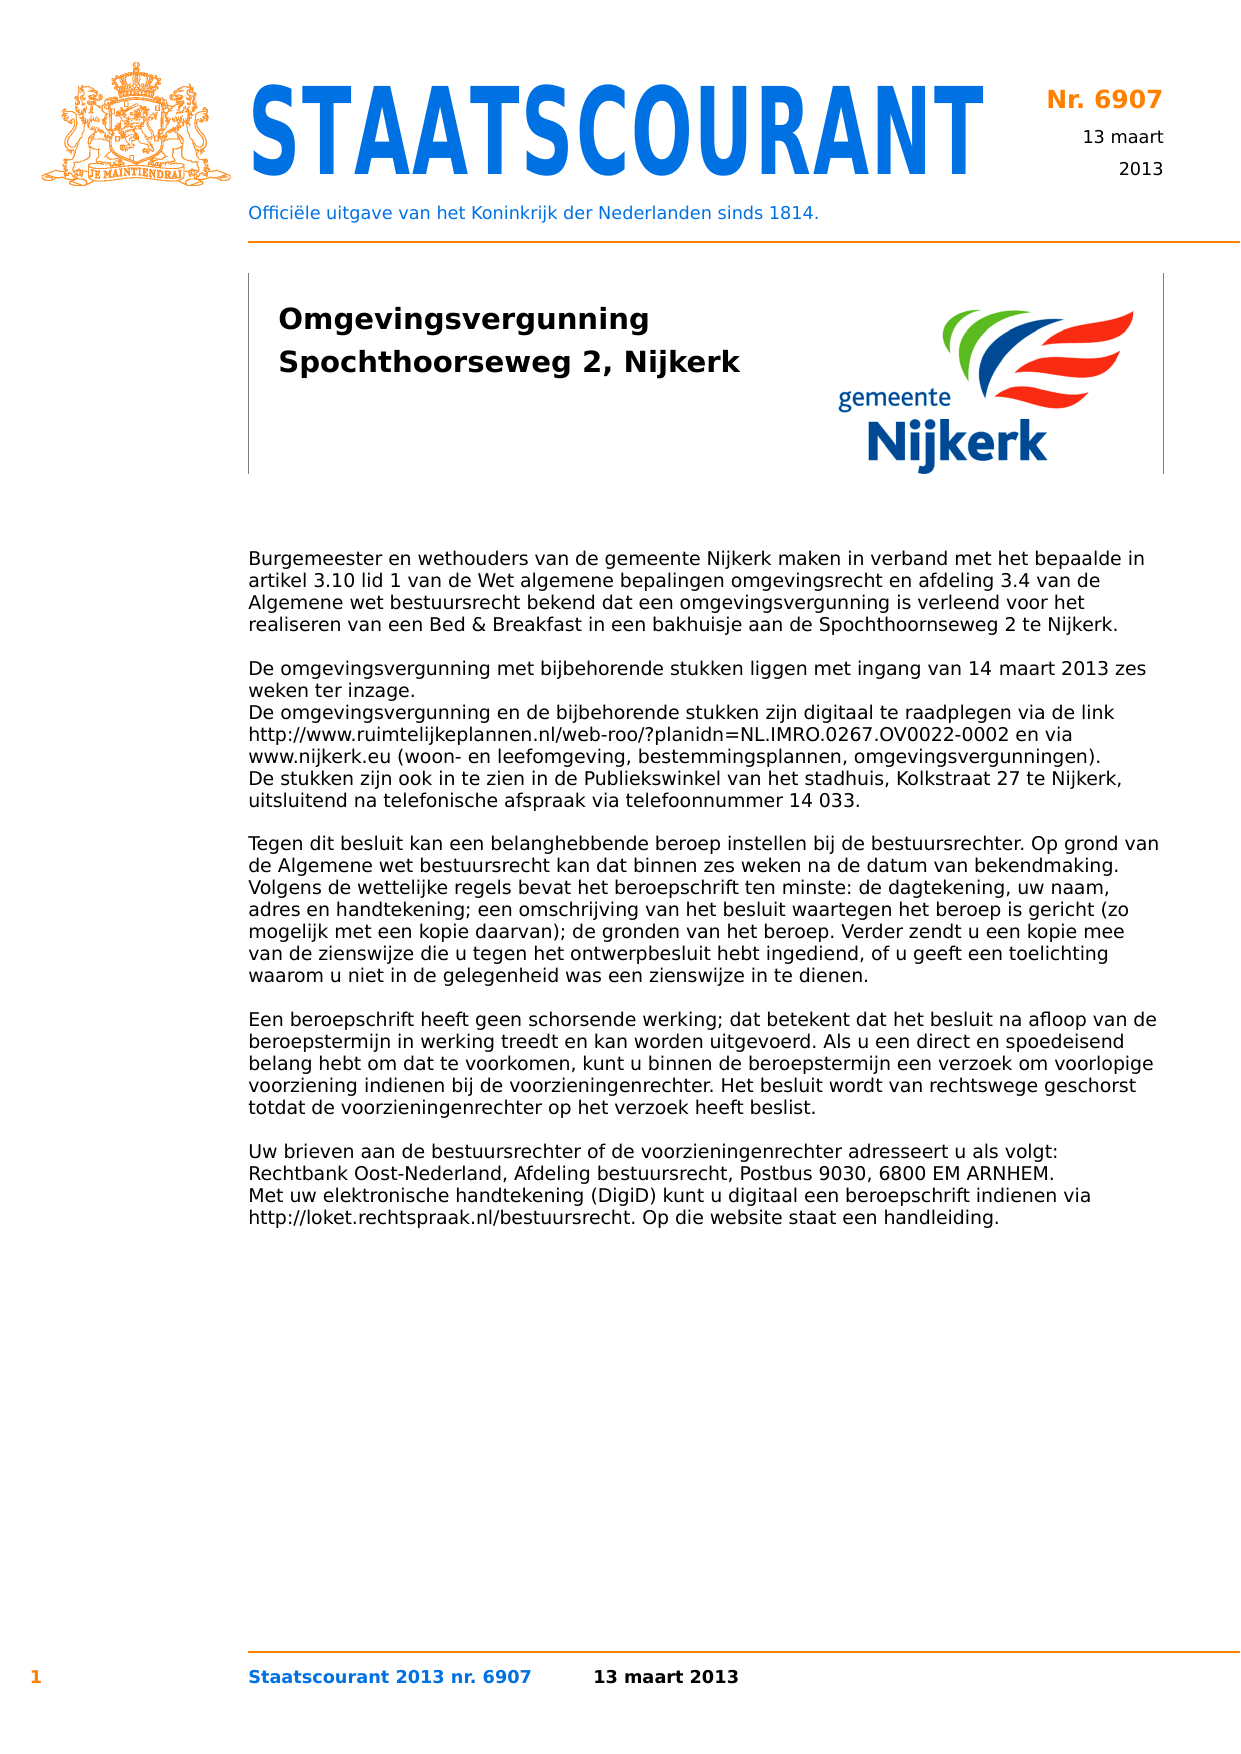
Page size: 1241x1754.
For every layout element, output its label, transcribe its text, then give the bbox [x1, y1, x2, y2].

table_header STAATSCOURANT [248, 62, 998, 203]
text De omgevingsvergunning met bijbehorende stukken liggen met ingang van 14 maart 2013 zes weken ter inzage. [248, 658, 1163, 702]
text De omgevingsvergunning en de bijbehorende stukken zijn digitaal te raadplegen via de link http://www.ruimtelijkeplannen.nl/web-roo/?planidn=NL.IMRO.0267.OV0022-0002 en via www.nijkerk.eu (woon- en leefomgeving, bestemmingsplannen, omgevingsvergunningen). [248, 702, 1163, 767]
text Tegen dit besluit kan een belanghebbende beroep instellen bij de bestuursrechter. Op grond van de Algemene wet bestuursrecht kan dat binnen zes weken na de datum van bekendmaking. Volgens de wettelijke regels bevat het beroepschrift ten minste: de dagtekening, uw naam, adres en handtekening; een omschrijving van het besluit waartegen het beroep is gericht (zo mogelijk met een kopie daarvan); de gronden van het beroep. Verder zendt u een kopie mee van de zienswijze die u tegen het ontwerpbesluit hebt ingediend, of u geeft een toelichting waarom u niet in de gelegenheid was een zienswijze in te dienen. [248, 833, 1163, 987]
table_header [25, 62, 248, 241]
table_cell 2013 [998, 153, 1240, 203]
text Een beroepschrift heeft geen schorsende werking; dat betekent dat het besluit na afloop van de beroepstermijn in werking treedt en kan worden uitgevoerd. Als u een direct en spoedeisend belang hebt om dat te voorkomen, kunt u binnen de beroepstermijn een verzoek om voorlopige voorziening indienen bij de voorzieningenrechter. Het besluit wordt van rechtswege geschorst totdat de voorzieningenrechter op het verzoek heeft beslist. [248, 1009, 1163, 1119]
text Rechtbank Oost-Nederland, Afdeling bestuursrecht, Postbus 9030, 6800 EM ARNHEM. [248, 1163, 1163, 1185]
table_header Nr. 6907 [998, 62, 1240, 121]
text Met uw elektronische handtekening (DigiD) kunt u digitaal een beroepschrift indienen via http://loket.rechtspraak.nl/bestuursrecht. Op die website staat een handleiding. [248, 1185, 1163, 1229]
text Uw brieven aan de bestuursrechter of de voorzieningenrechter adresseert u als volgt: [248, 1141, 1163, 1163]
text De stukken zijn ook in te zien in de Publiekswinkel van het stadhuis, Kolkstraat 27 te Nijkerk, uitsluitend na telefonische afspraak via telefoonnummer 14 033. [248, 767, 1163, 811]
table_cell 13 maart [998, 121, 1240, 153]
picture [41, 62, 231, 186]
picture [838, 302, 1134, 474]
subtitle Omgevingsvergunning Spochthoorseweg 2, Nijkerk [249, 273, 1163, 474]
text Burgemeester en wethouders van de gemeente Nijkerk maken in verband met het bepaalde in artikel 3.10 lid 1 van de Wet algemene bepalingen omgevingsrecht en afdeling 3.4 van de Algemene wet bestuursrecht bekend dat een omgevingsvergunning is verleend voor het realiseren van een Bed & Breakfast in een bakhuisje aan de Spochthoornseweg 2 te Nijkerk. [248, 548, 1163, 636]
table_cell Officiële uitgave van het Koninkrijk der Nederlanden sinds 1814. [248, 203, 1240, 241]
